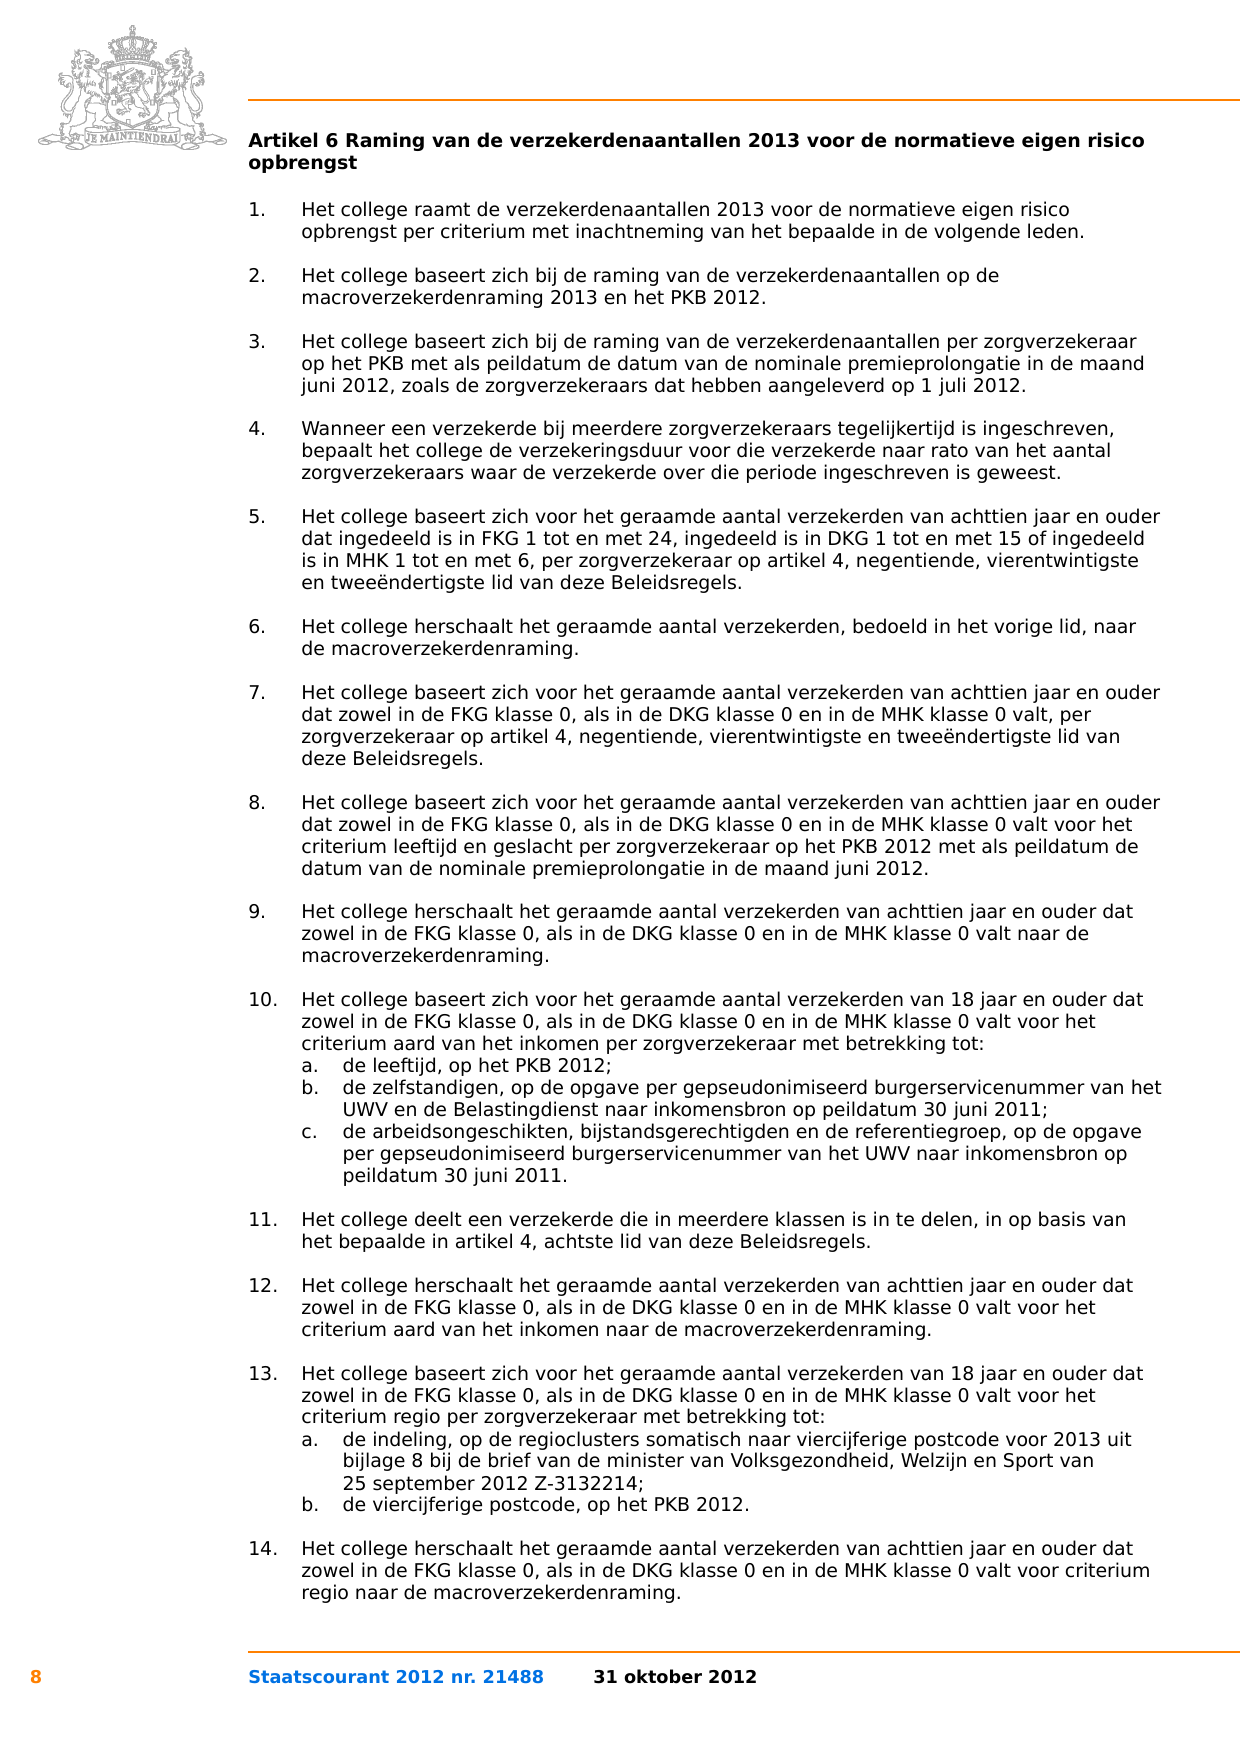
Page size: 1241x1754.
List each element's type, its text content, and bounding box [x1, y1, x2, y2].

subtitle Artikel 6 Raming van de verzekerdenaantallen 2013 voor de normatieve eigen risico opbrengst [248, 130, 1163, 174]
text 11. Het college deelt een verzekerde die in meerdere klassen is in te delen, in op basis van het bepaalde in artikel 4, achtste lid van deze Beleidsregels. [248, 1209, 1163, 1253]
text 12. Het college herschaalt het geraamde aantal verzekerden van achttien jaar en ouder dat zowel in de FKG klasse 0, als in de DKG klasse 0 en in de MHK klasse 0 valt voor het criterium aard van het inkomen naar de macroverzekerdenraming. [248, 1275, 1163, 1341]
text 8. Het college baseert zich voor het geraamde aantal verzekerden van achttien jaar en ouder dat zowel in de FKG klasse 0, als in de DKG klasse 0 en in de MHK klasse 0 valt voor het criterium leeftijd en geslacht per zorgverzekeraar op het PKB 2012 met als peildatum de datum van de nominale premieprolongatie in de maand juni 2012. [248, 792, 1163, 879]
text b. de zelfstandigen, op de opgave per gepseudonimiseerd burgerservicenummer van het UWV en de Belastingdienst naar inkomensbron op peildatum 30 juni 2011; [301, 1077, 1163, 1121]
text 7. Het college baseert zich voor het geraamde aantal verzekerden van achttien jaar en ouder dat zowel in de FKG klasse 0, als in de DKG klasse 0 en in de MHK klasse 0 valt, per zorgverzekeraar op artikel 4, negentiende, vierentwintigste en tweeëndertigste lid van deze Beleidsregels. [248, 682, 1163, 770]
text 2. Het college baseert zich bij de raming van de verzekerdenaantallen op de macroverzekerdenraming 2013 en het PKB 2012. [248, 265, 1163, 309]
text 4. Wanneer een verzekerde bij meerdere zorgverzekeraars tegelijkertijd is ingeschreven, bepaalt het college de verzekeringsduur voor die verzekerde naar rato van het aantal zorgverzekeraars waar de verzekerde over die periode ingeschreven is geweest. [248, 418, 1163, 484]
text c. de arbeidsongeschikten, bijstandsgerechtigden en de referentiegroep, op de opgave per gepseudonimiseerd burgerservicenummer van het UWV naar inkomensbron op peildatum 30 juni 2011. [301, 1121, 1163, 1187]
text 6. Het college herschaalt het geraamde aantal verzekerden, bedoeld in het vorige lid, naar de macroverzekerdenraming. [248, 616, 1163, 660]
text 9. Het college herschaalt het geraamde aantal verzekerden van achttien jaar en ouder dat zowel in de FKG klasse 0, als in de DKG klasse 0 en in de MHK klasse 0 valt naar de macroverzekerdenraming. [248, 901, 1163, 967]
text a. de leeftijd, op het PKB 2012; [301, 1055, 1163, 1077]
text 3. Het college baseert zich bij de raming van de verzekerdenaantallen per zorgverzekeraar op het PKB met als peildatum de datum van de nominale premieprolongatie in de maand juni 2012, zoals de zorgverzekeraars dat hebben aangeleverd op 1 juli 2012. [248, 331, 1163, 396]
picture [38, 25, 227, 150]
text 10. Het college baseert zich voor het geraamde aantal verzekerden van 18 jaar en ouder dat zowel in de FKG klasse 0, als in de DKG klasse 0 en in de MHK klasse 0 valt voor het criterium aard van het inkomen per zorgverzekeraar met betrekking tot: [248, 989, 1163, 1055]
text a. de indeling, op de regioclusters somatisch naar viercijferige postcode voor 2013 uit bijlage 8 bij de brief van de minister van Volksgezondheid, Welzijn en Sport van 25 september 2012 Z-3132214; [301, 1428, 1163, 1494]
text 13. Het college baseert zich voor het geraamde aantal verzekerden van 18 jaar en ouder dat zowel in de FKG klasse 0, als in de DKG klasse 0 en in de MHK klasse 0 valt voor het criterium regio per zorgverzekeraar met betrekking tot: [248, 1362, 1163, 1428]
text 1. Het college raamt de verzekerdenaantallen 2013 voor de normatieve eigen risico opbrengst per criterium met inachtneming van het bepaalde in de volgende leden. [248, 199, 1163, 243]
text 14. Het college herschaalt het geraamde aantal verzekerden van achttien jaar en ouder dat zowel in de FKG klasse 0, als in de DKG klasse 0 en in de MHK klasse 0 valt voor criterium regio naar de macroverzekerdenraming. [248, 1538, 1163, 1604]
text 5. Het college baseert zich voor het geraamde aantal verzekerden van achttien jaar en ouder dat ingedeeld is in FKG 1 tot en met 24, ingedeeld is in DKG 1 tot en met 15 of ingedeeld is in MHK 1 tot en met 6, per zorgverzekeraar op artikel 4, negentiende, vierentwintigste en tweeëndertigste lid van deze Beleidsregels. [248, 506, 1163, 594]
text b. de viercijferige postcode, op het PKB 2012. [301, 1494, 1163, 1516]
